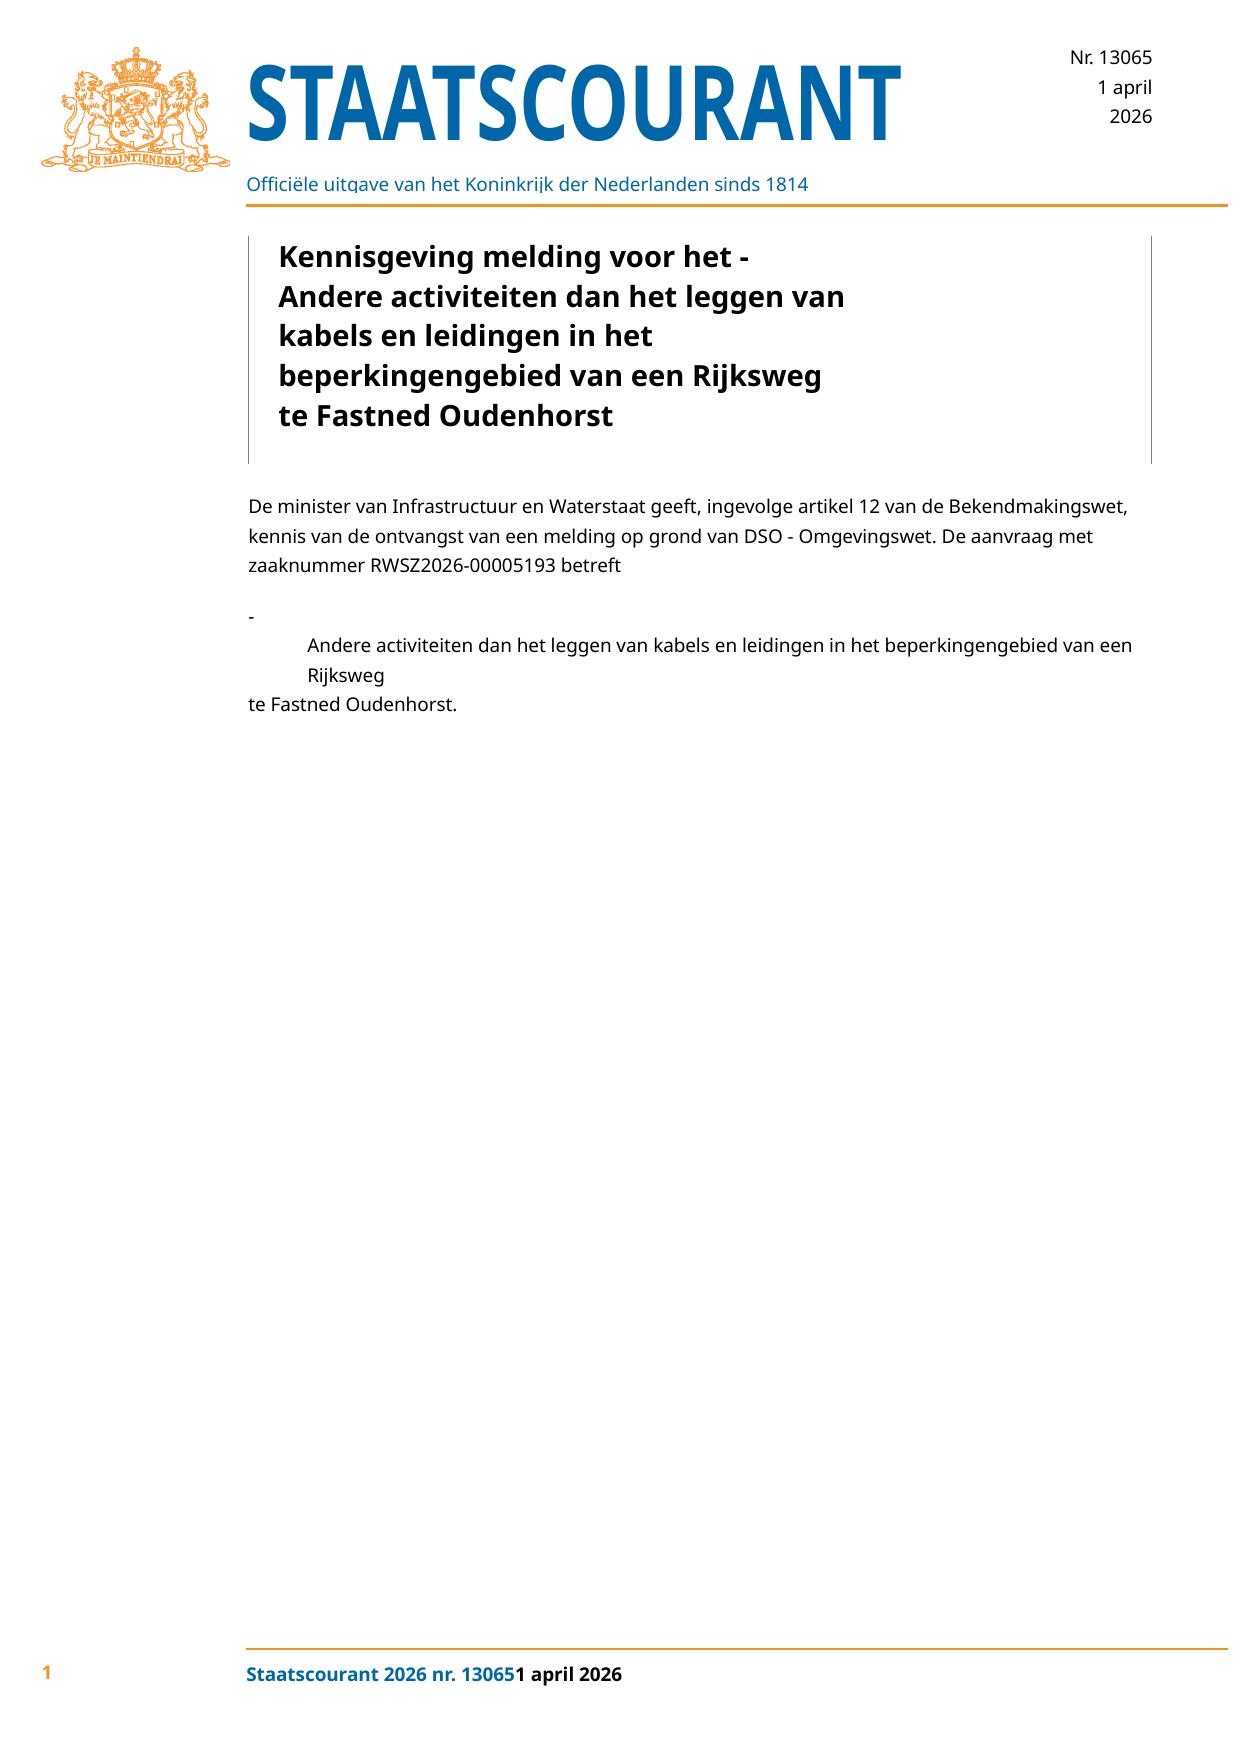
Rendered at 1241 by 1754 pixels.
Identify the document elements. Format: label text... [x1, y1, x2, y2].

table_header [850, 414, 1151, 464]
text te Fastned Oudenhorst. [248, 692, 1152, 717]
list Andere activiteiten dan het leggen van kabels en leidingen in het beperkingengebied van een Rijksweg [248, 632, 1152, 688]
text De minister van Infrastructuur en Waterstaat geeft, ingevolge artikel 12 van de Bekendmakingswet, kennis van de ontvangst van een melding op grond van DSO - Omgevingswet. De aanvraag met zaaknummer RWSZ2026-00005193 betreft [248, 493, 1152, 578]
picture [41, 47, 231, 172]
table_header [850, 236, 912, 413]
picture [912, 236, 1090, 414]
table_header Kennisgeving melding voor het -Andere activiteiten dan het leggen van kabels en leidingen in het beperkingengebied van een Rijksweg te Fastned Oudenhorst [249, 236, 850, 464]
table_header [1090, 236, 1151, 413]
